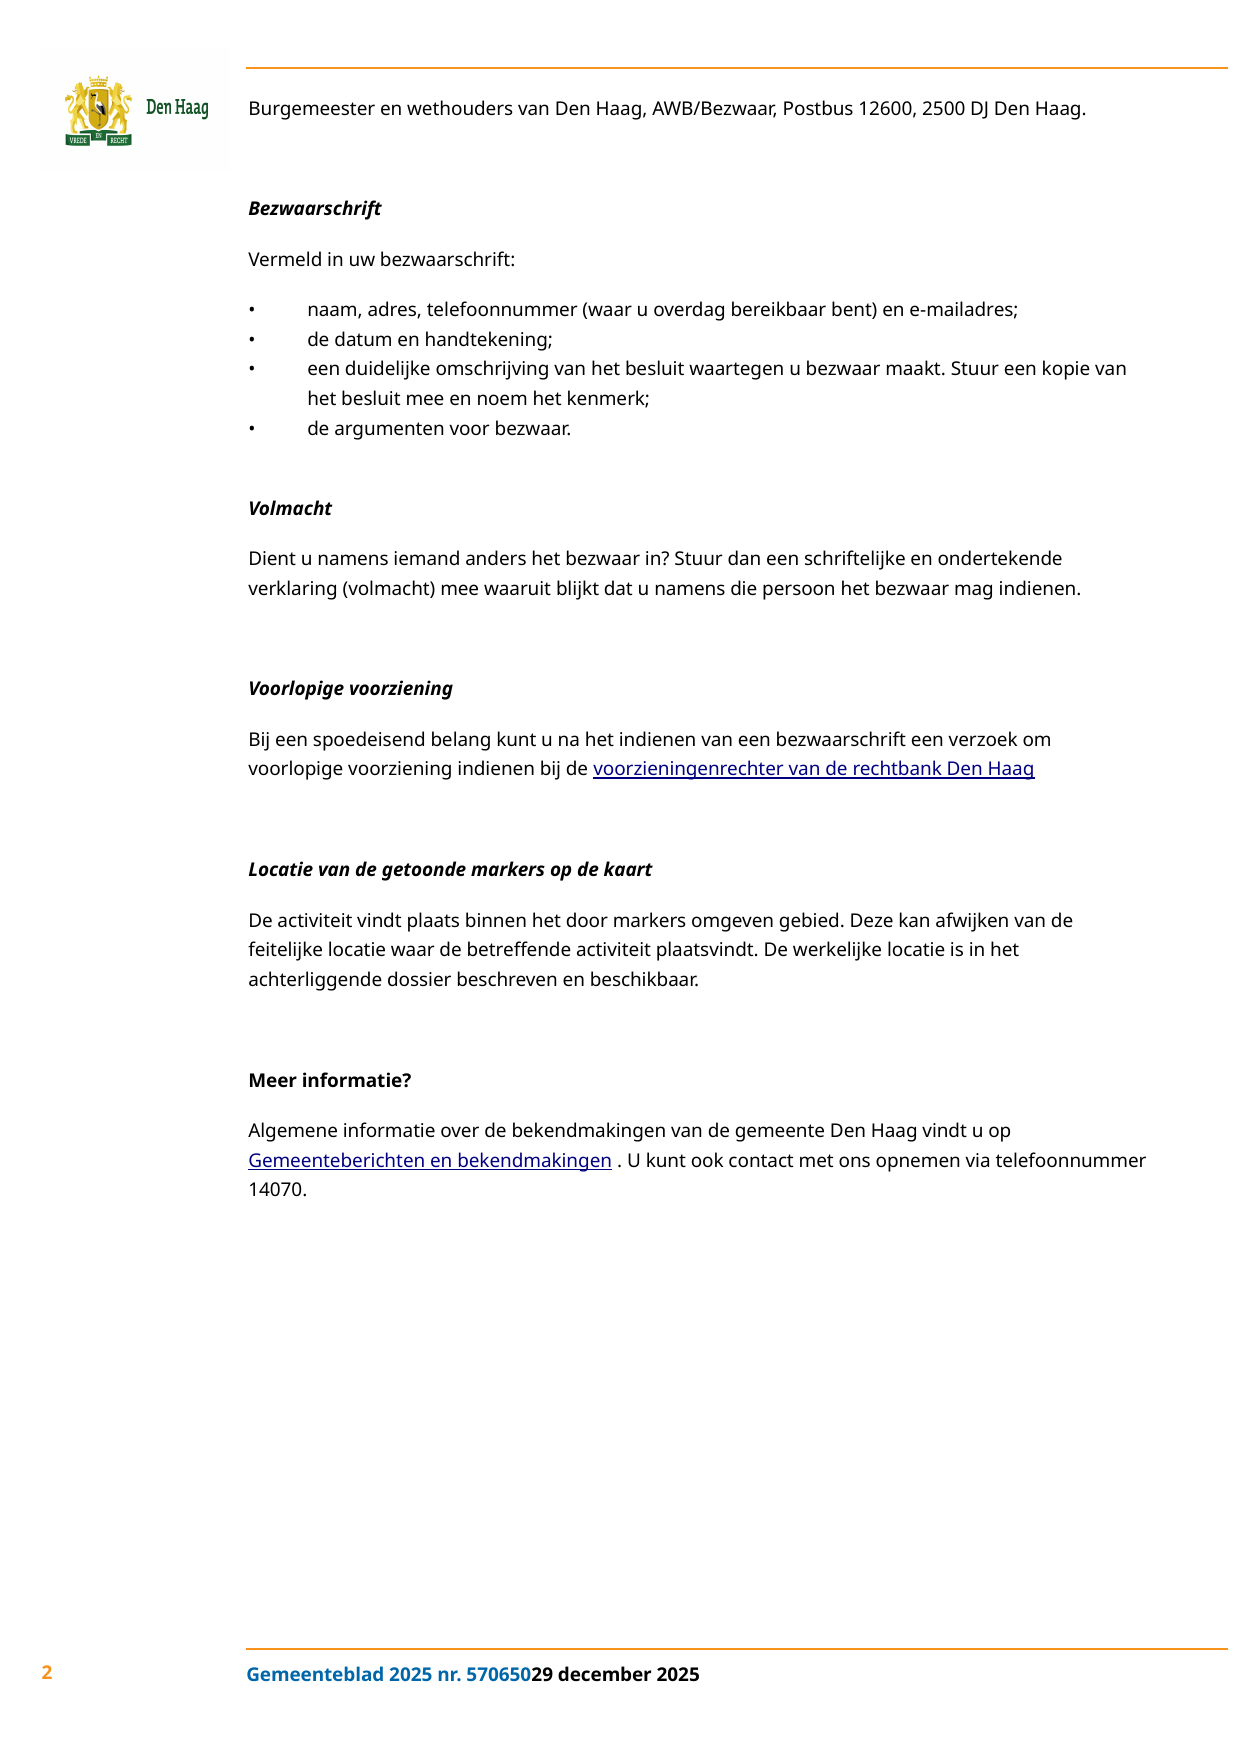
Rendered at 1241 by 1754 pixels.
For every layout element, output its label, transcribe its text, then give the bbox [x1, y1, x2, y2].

text De activiteit vindt plaats binnen het door markers omgeven gebied. Deze kan afwijken van de feitelijke locatie waar de betreffende activiteit plaatsvindt. De werkelijke locatie is in het achterliggende dossier beschreven en beschikbaar. [248, 907, 1152, 992]
text Dient u namens iemand anders het bezwaar in? Stuur dan een schriftelijke en ondertekende verklaring (volmacht) mee waaruit blijkt dat u namens die persoon het bezwaar mag indienen. [248, 545, 1152, 601]
list de datum en handtekening; [248, 326, 1152, 352]
text Bij een spoedeisend belang kunt u na het indienen van een bezwaarschrift een verzoek om voorlopige voorziening indienen bij de voorzieningenrechter van de rechtbank Den Haag [248, 726, 1152, 781]
text Bezwaarschrift [248, 196, 1152, 221]
text Volmacht [248, 495, 1152, 521]
text Vermeld in uw bezwaarschrift: [248, 246, 1152, 272]
text Algemene informatie over de bekendmakingen van de gemeente Den Haag vindt u op Gemeenteberichten en bekendmakingen . U kunt ook contact met ons opnemen via telefoonnummer 14070. [248, 1117, 1152, 1202]
picture [41, 47, 231, 172]
list een duidelijke omschrijving van het besluit waartegen u bezwaar maakt. Stuur een kopie van het besluit mee en noem het kenmerk; [248, 356, 1152, 411]
text Locatie van de getoonde markers op de kaart [248, 856, 1152, 882]
list de argumenten voor bezwaar. [248, 415, 1152, 441]
text Burgemeester en wethouders van Den Haag, AWB/Bezwaar, Postbus 12600, 2500 DJ Den Haag. [248, 95, 1152, 121]
text Voorlopige voorziening [248, 676, 1152, 701]
list naam, adres, telefoonnummer (waar u overdag bereikbaar bent) en e-mailadres; [248, 296, 1152, 322]
text Meer informatie? [248, 1067, 1152, 1093]
